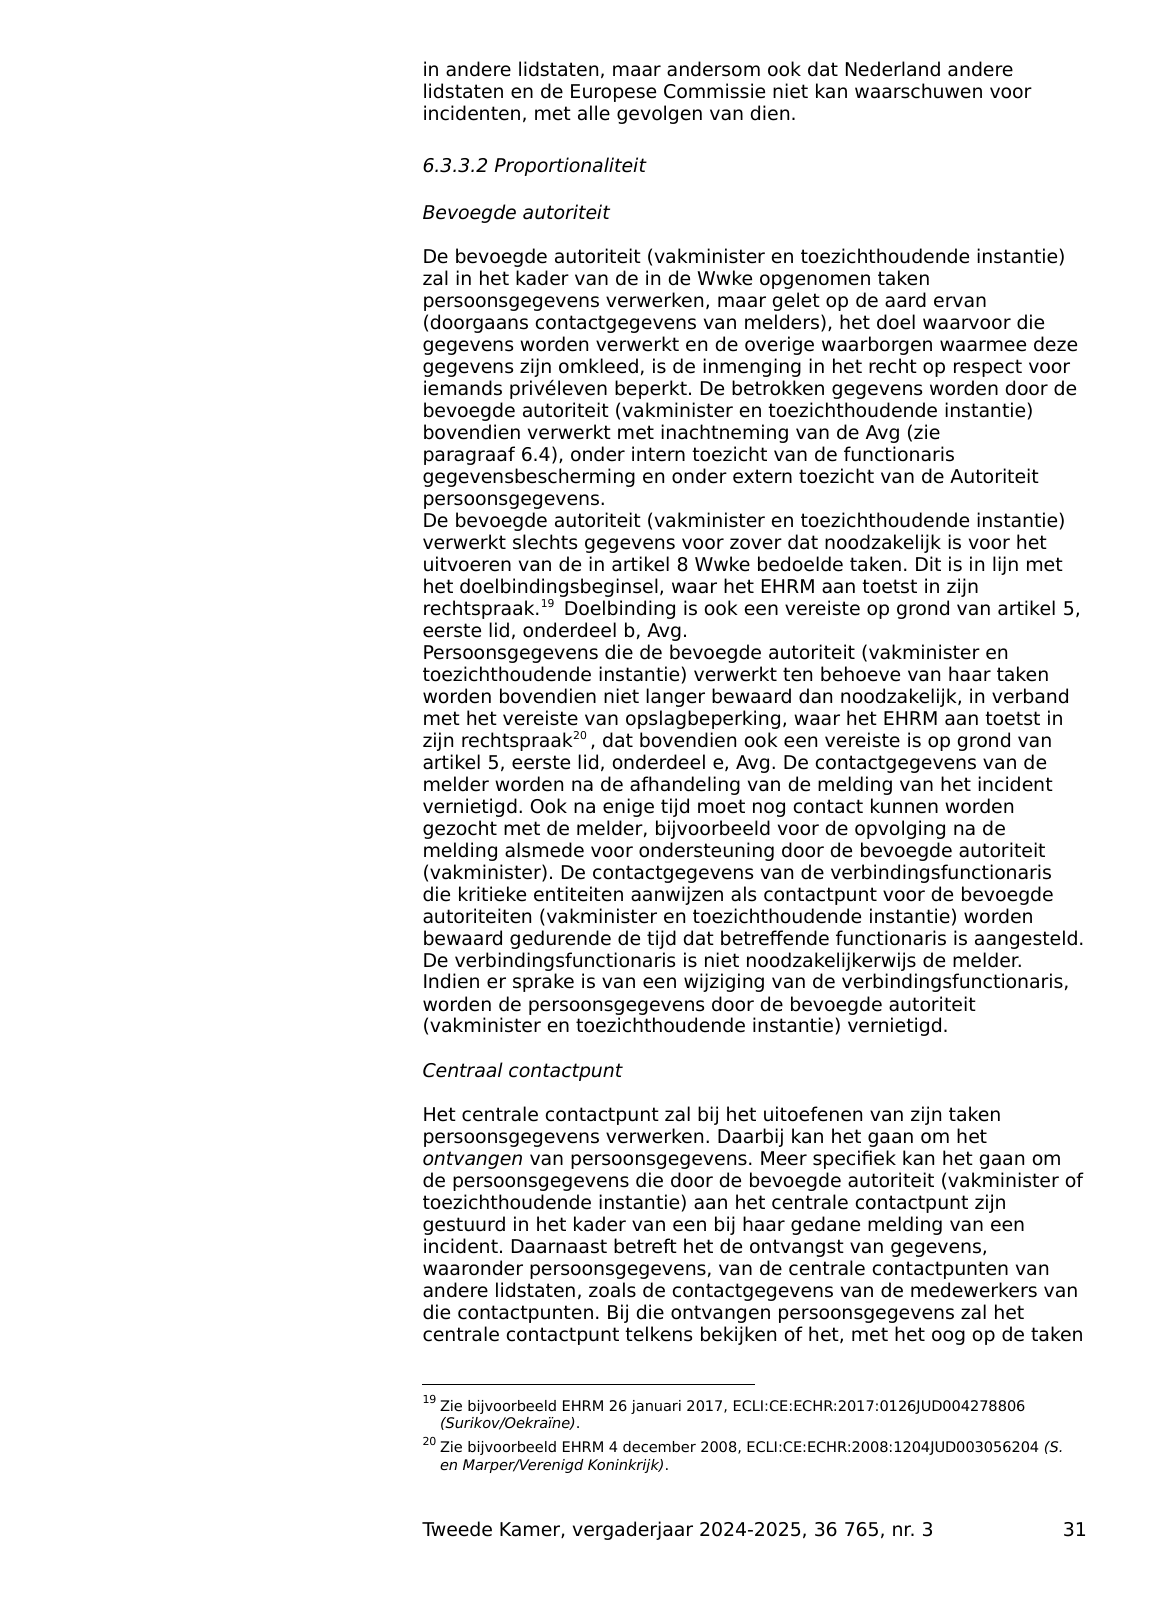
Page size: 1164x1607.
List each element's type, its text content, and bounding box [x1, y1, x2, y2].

text Persoonsgegevens die de bevoegde autoriteit (vakminister en toezichthoudende instantie) verwerkt ten behoeve van haar taken worden bovendien niet langer bewaard dan noodzakelijk, in verband met het vereiste van opslagbeperking, waar het EHRM aan toetst in zijn rechtspraak, dat bovendien ook een vereiste is op grond van artikel 5, eerste lid, onderdeel e, Avg. De contactgegevens van de melder worden na de afhandeling van de melding van het incident vernietigd. Ook na enige tijd moet nog contact kunnen worden gezocht met de melder, bijvoorbeeld voor de opvolging na de melding alsmede voor ondersteuning door de bevoegde autoriteit (vakminister). De contactgegevens van de verbindingsfunctionaris die kritieke entiteiten aanwijzen als contactpunt voor de bevoegde autoriteiten (vakminister en toezichthoudende instantie) worden bewaard gedurende de tijd dat betreffende functionaris is aangesteld. De verbindingsfunctionaris is niet noodzakelijkerwijs de melder. Indien er sprake is van een wijziging van de verbindingsfunctionaris, worden de persoonsgegevens door de bevoegde autoriteit (vakminister en toezichthoudende instantie) vernietigd. [422, 642, 1087, 1037]
text Het centrale contactpunt zal bij het uitoefenen van zijn taken persoonsgegevens verwerken. Daarbij kan het gaan om het ontvangen van persoonsgegevens. Meer specifiek kan het gaan om de persoonsgegevens die door de bevoegde autoriteit (vakminister of toezichthoudende instantie) aan het centrale contactpunt zijn gestuurd in het kader van een bij haar gedane melding van een incident. Daarnaast betreft het de ontvangst van gegevens, waaronder persoonsgegevens, van de centrale contactpunten van andere lidstaten, zoals de contactgegevens van de medewerkers van die contactpunten. Bij die ontvangen persoonsgegevens zal het centrale contactpunt telkens bekijken of het, met het oog op de taken [422, 1104, 1087, 1346]
subtitle Centraal contactpunt [422, 1059, 1087, 1082]
text in andere lidstaten, maar andersom ook dat Nederland andere lidstaten en de Europese Commissie niet kan waarschuwen voor incidenten, met alle gevolgen van dien. [422, 59, 1087, 125]
text Zie bijvoorbeeld EHRM 26 januari 2017, ECLI:CE:ECHR:2017:0126JUD004278806 (Surikov/Oekraïne). [422, 1393, 1087, 1432]
subtitle 6.3.3.2 Proportionaliteit [422, 155, 1087, 177]
subtitle Bevoegde autoriteit [422, 202, 1087, 224]
text De bevoegde autoriteit (vakminister en toezichthoudende instantie) zal in het kader van de in de Wwke opgenomen taken persoonsgegevens verwerken, maar gelet op de aard ervan (doorgaans contactgegevens van melders), het doel waarvoor die gegevens worden verwerkt en de overige waarborgen waarmee deze gegevens zijn omkleed, is de inmenging in het recht op respect voor iemands privéleven beperkt. De betrokken gegevens worden door de bevoegde autoriteit (vakminister en toezichthoudende instantie) bovendien verwerkt met inachtneming van de Avg (zie paragraaf 6.4), onder intern toezicht van de functionaris gegevensbescherming en onder extern toezicht van de Autoriteit persoonsgegevens. [422, 246, 1087, 510]
text De bevoegde autoriteit (vakminister en toezichthoudende instantie) verwerkt slechts gegevens voor zover dat noodzakelijk is voor het uitvoeren van de in artikel 8 Wwke bedoelde taken. Dit is in lijn met het doelbindingsbeginsel, waar het EHRM aan toetst in zijn rechtspraak. Doelbinding is ook een vereiste op grond van artikel 5, eerste lid, onderdeel b, Avg. [422, 510, 1087, 642]
text Zie bijvoorbeeld EHRM 4 december 2008, ECLI:CE:ECHR:2008:1204JUD003056204 (S. en Marper/Verenigd Koninkrijk). [422, 1435, 1087, 1474]
